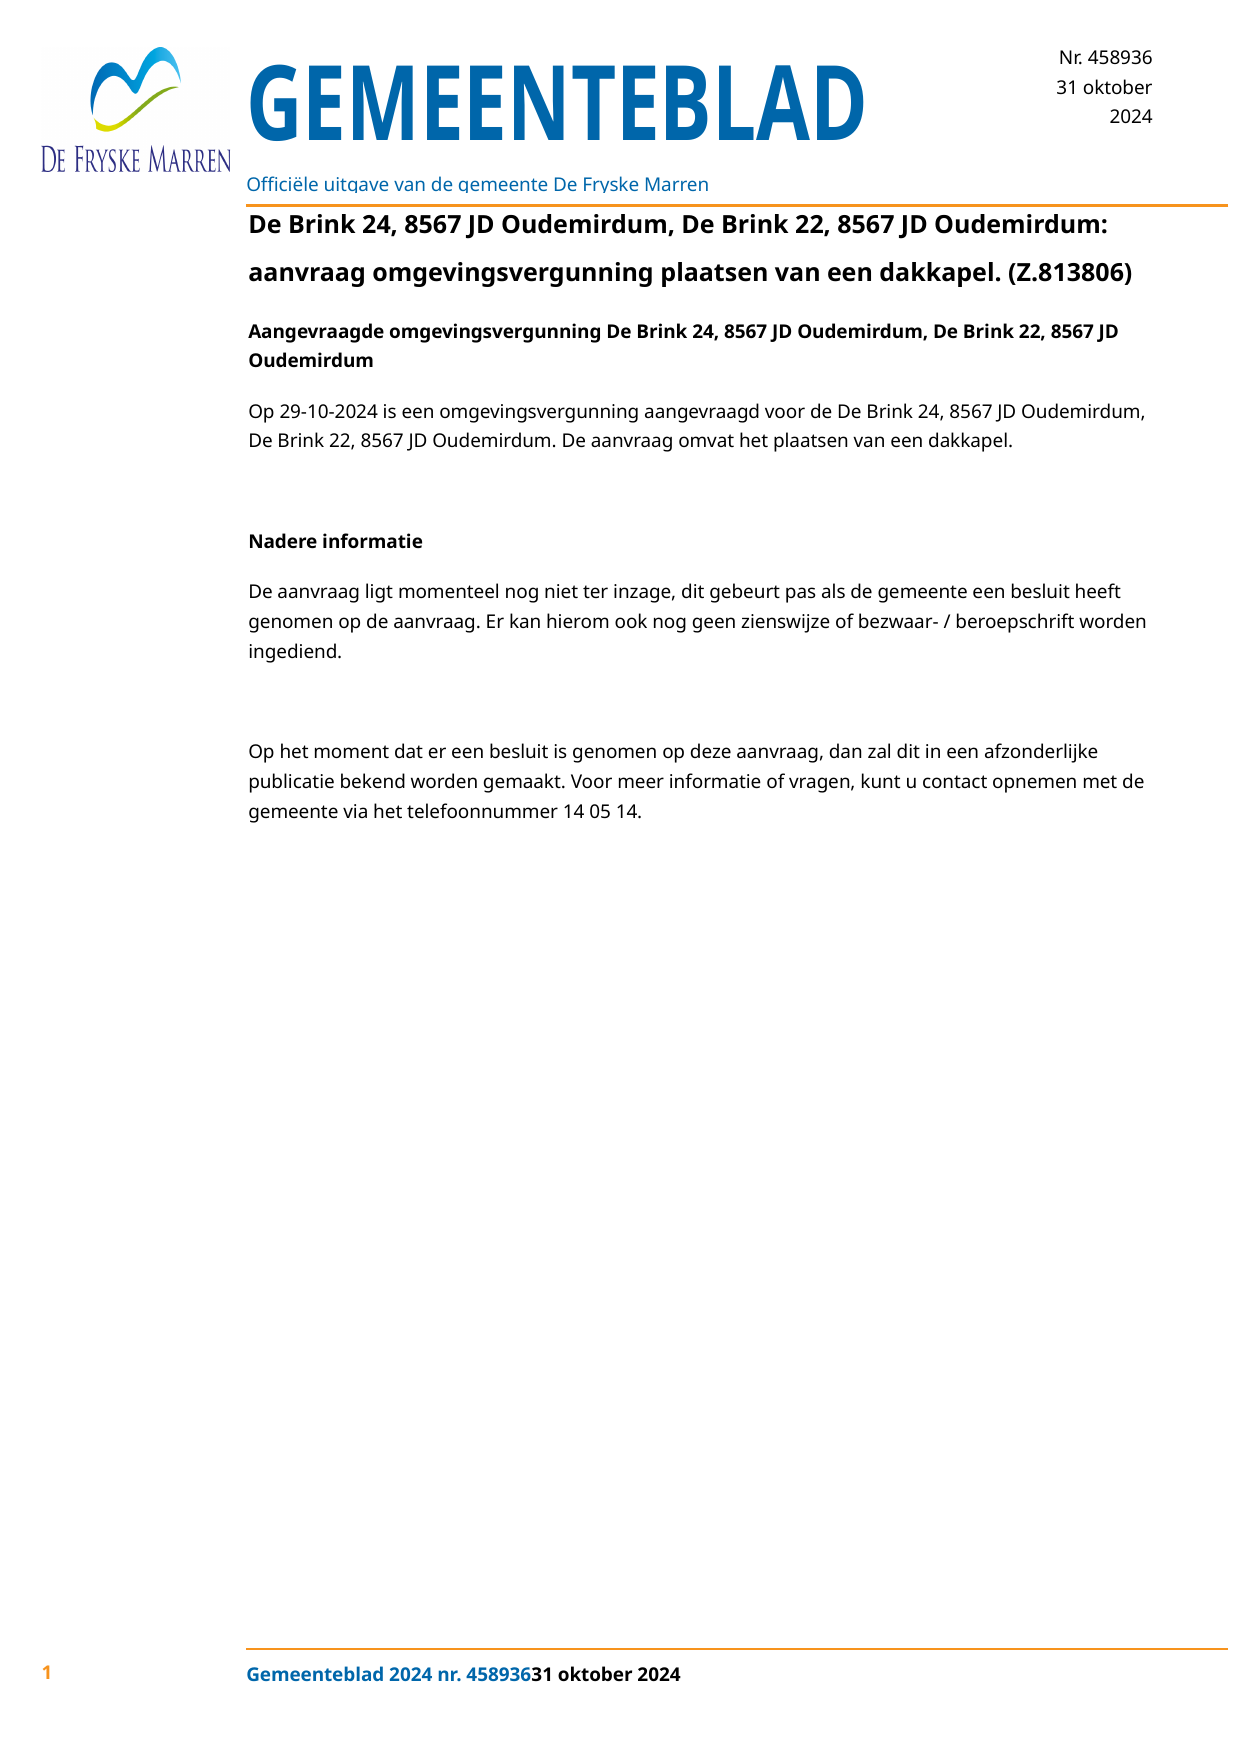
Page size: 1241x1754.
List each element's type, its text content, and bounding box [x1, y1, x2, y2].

text Op 29-10-2024 is een omgevingsvergunning aangevraagd voor de De Brink 24, 8567 JD Oudemirdum, De Brink 22, 8567 JD Oudemirdum. De aanvraag omvat het plaatsen van een dakkapel. [248, 398, 1152, 453]
text Op het moment dat er een besluit is genomen op deze aanvraag, dan zal dit in een afzonderlijke publicatie bekend worden gemaakt. Voor meer informatie of vragen, kunt u contact opnemen met de gemeente via het telefoonnummer 14 05 14. [248, 739, 1152, 824]
text De Brink 24, 8567 JD Oudemirdum, De Brink 22, 8567 JD Oudemirdum: aanvraag omgevingsvergunning plaatsen van een dakkapel. (Z.813806) [248, 207, 1152, 288]
text De aanvraag ligt momenteel nog niet ter inzage, dit gebeurt pas als de gemeente een besluit heeft genomen op de aanvraag. Er kan hierom ook nog geen zienswijze of bezwaar- / beroepschrift worden ingediend. [248, 579, 1152, 664]
picture [41, 47, 231, 172]
text Aangevraagde omgevingsvergunning De Brink 24, 8567 JD Oudemirdum, De Brink 22, 8567 JD Oudemirdum [248, 318, 1152, 373]
text Nadere informatie [248, 528, 1152, 554]
